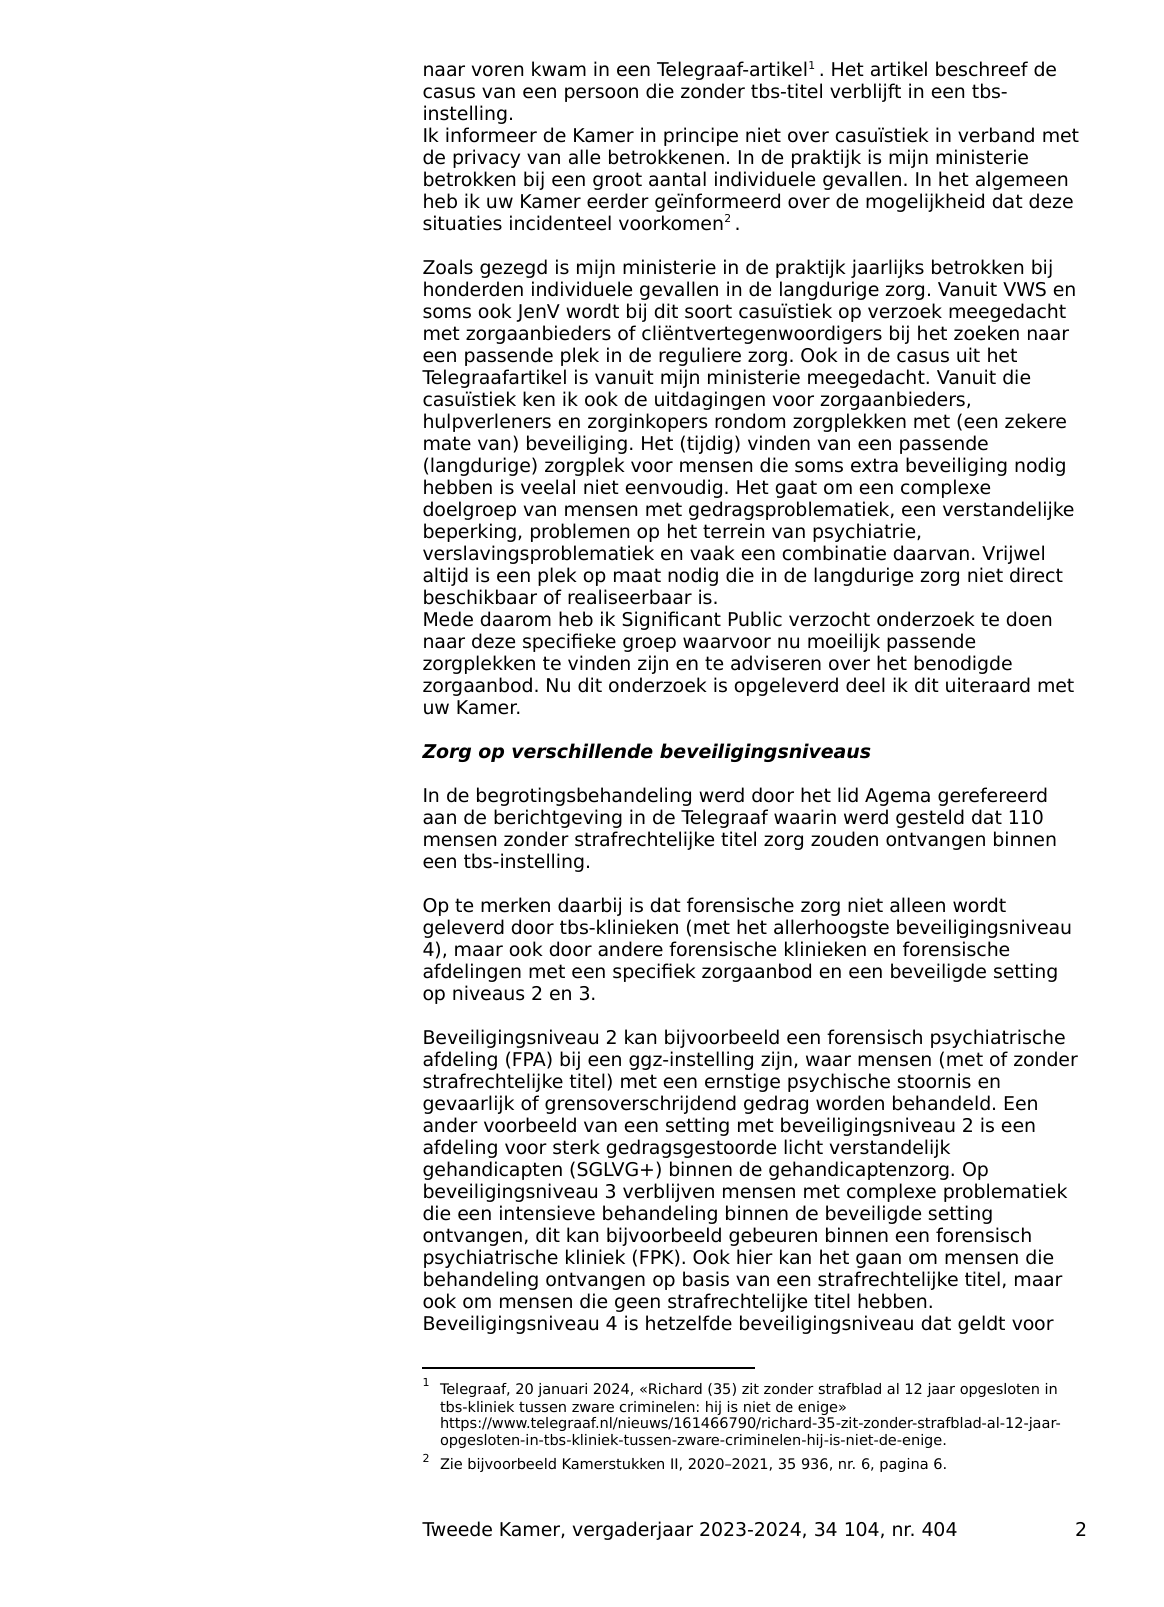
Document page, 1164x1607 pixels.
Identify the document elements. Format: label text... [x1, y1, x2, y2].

text Zie bijvoorbeeld Kamerstukken II, 2020–2021, 35 936, nr. 6, pagina 6. [422, 1452, 1087, 1474]
text Beveiligingsniveau 2 kan bijvoorbeeld een forensisch psychiatrische afdeling (FPA) bij een ggz-instelling zijn, waar mensen (met of zonder strafrechtelijke titel) met een ernstige psychische stoornis en gevaarlijk of grensoverschrijdend gedrag worden behandeld. Een ander voorbeeld van een setting met beveiligingsniveau 2 is een afdeling voor sterk gedragsgestoorde licht verstandelijk gehandicapten (SGLVG+) binnen de gehandicaptenzorg. Op beveiligingsniveau 3 verblijven mensen met complexe problematiek die een intensieve behandeling binnen de beveiligde setting ontvangen, dit kan bijvoorbeeld gebeuren binnen een forensisch psychiatrische kliniek (FPK). Ook hier kan het gaan om mensen die behandeling ontvangen op basis van een strafrechtelijke titel, maar ook om mensen die geen strafrechtelijke titel hebben. Beveiligingsniveau 4 is hetzelfde beveiligingsniveau dat geldt voor [422, 1027, 1087, 1335]
text Op te merken daarbij is dat forensische zorg niet alleen wordt geleverd door tbs-klinieken (met het allerhoogste beveiligingsniveau 4), maar ook door andere forensische klinieken en forensische afdelingen met een specifiek zorgaanbod en een beveiligde setting op niveaus 2 en 3. [422, 895, 1087, 1005]
text In de begrotingsbehandeling werd door het lid Agema gerefereerd aan de berichtgeving in de Telegraaf waarin werd gesteld dat 110 mensen zonder strafrechtelijke titel zorg zouden ontvangen binnen een tbs-instelling. [422, 785, 1087, 873]
text Telegraaf, 20 januari 2024, «Richard (35) zit zonder strafblad al 12 jaar opgesloten in tbs-kliniek tussen zware criminelen: hij is niet de enige» https://www.telegraaf.nl/nieuws/161466790/richard-35-zit-zonder-strafblad-al-12-jaar-opgesloten-in-tbs-kliniek-tussen-zware-criminelen-hij-is-niet-de-enige. [422, 1377, 1087, 1449]
text Mede daarom heb ik Significant Public verzocht onderzoek te doen naar deze specifieke groep waarvoor nu moeilijk passende zorgplekken te vinden zijn en te adviseren over het benodigde zorgaanbod. Nu dit onderzoek is opgeleverd deel ik dit uiteraard met uw Kamer. [422, 609, 1087, 719]
subtitle Zorg op verschillende beveiligingsniveaus [422, 741, 1087, 763]
text Ik informeer de Kamer in principe niet over casuïstiek in verband met de privacy van alle betrokkenen. In de praktijk is mijn ministerie betrokken bij een groot aantal individuele gevallen. In het algemeen heb ik uw Kamer eerder geïnformeerd over de mogelijkheid dat deze situaties incidenteel voorkomen. [422, 125, 1087, 235]
text naar voren kwam in een Telegraaf-artikel. Het artikel beschreef de casus van een persoon die zonder tbs-titel verblijft in een tbs-instelling. [422, 59, 1087, 125]
text Zoals gezegd is mijn ministerie in de praktijk jaarlijks betrokken bij honderden individuele gevallen in de langdurige zorg. Vanuit VWS en soms ook JenV wordt bij dit soort casuïstiek op verzoek meegedacht met zorgaanbieders of cliëntvertegenwoordigers bij het zoeken naar een passende plek in de reguliere zorg. Ook in de casus uit het Telegraafartikel is vanuit mijn ministerie meegedacht. Vanuit die casuïstiek ken ik ook de uitdagingen voor zorgaanbieders, hulpverleners en zorginkopers rondom zorgplekken met (een zekere mate van) beveiliging. Het (tijdig) vinden van een passende (langdurige) zorgplek voor mensen die soms extra beveiliging nodig hebben is veelal niet eenvoudig. Het gaat om een complexe doelgroep van mensen met gedragsproblematiek, een verstandelijke beperking, problemen op het terrein van psychiatrie, verslavingsproblematiek en vaak een combinatie daarvan. Vrijwel altijd is een plek op maat nodig die in de langdurige zorg niet direct beschikbaar of realiseerbaar is. [422, 257, 1087, 609]
